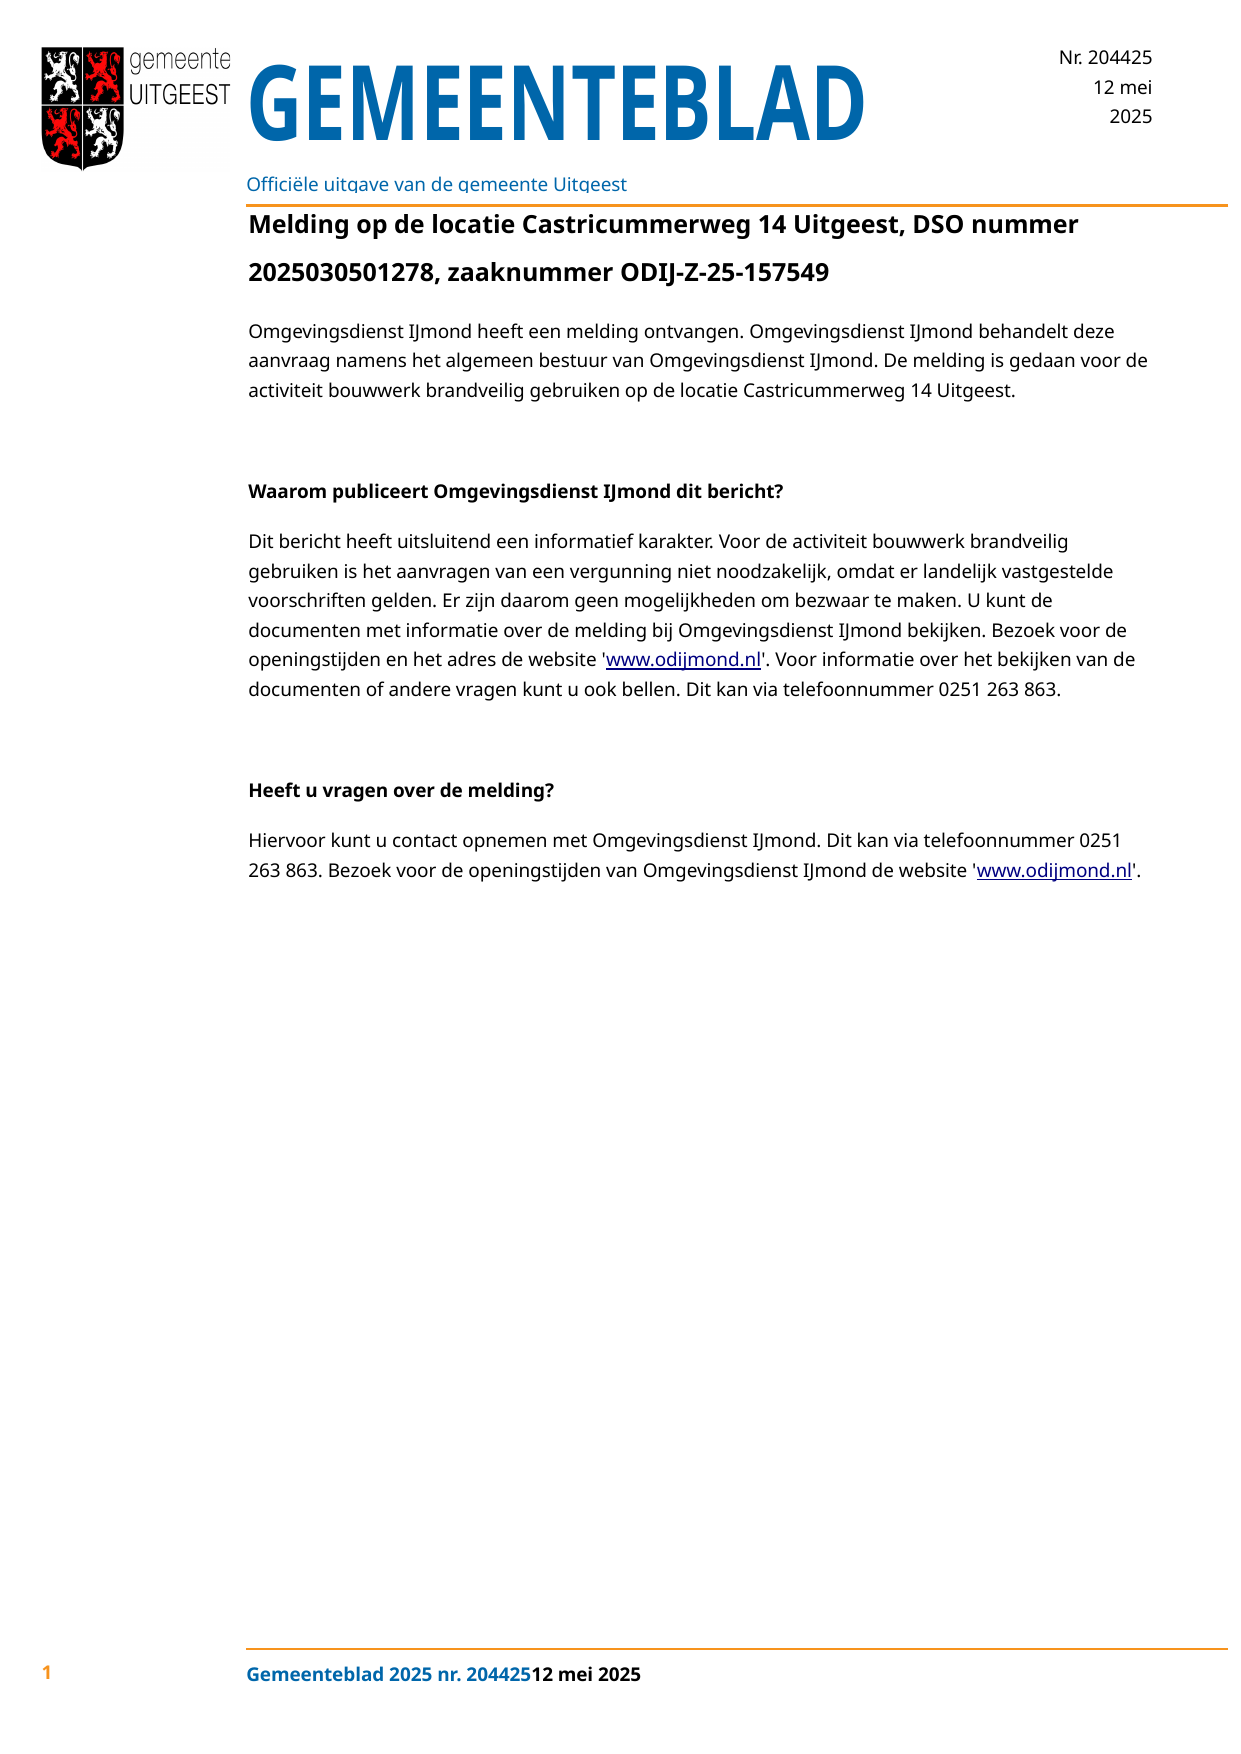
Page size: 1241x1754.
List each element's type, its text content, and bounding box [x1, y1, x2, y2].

text Waarom publiceert Omgevingsdienst IJmond dit bericht? [248, 478, 1152, 504]
text Omgevingsdienst IJmond heeft een melding ontvangen. Omgevingsdienst IJmond behandelt deze aanvraag namens het algemeen bestuur van Omgevingsdienst IJmond. De melding is gedaan voor de activiteit bouwwerk brandveilig gebruiken op de locatie Castricummerweg 14 Uitgeest. [248, 318, 1152, 403]
text Hiervoor kunt u contact opnemen met Omgevingsdienst IJmond. Dit kan via telefoonnummer 0251 263 863. Bezoek voor de openingstijden van Omgevingsdienst IJmond de website 'www.odijmond.nl'. [248, 827, 1152, 883]
text Dit bericht heeft uitsluitend een informatief karakter. Voor de activiteit bouwwerk brandveilig gebruiken is het aanvragen van een vergunning niet noodzakelijk, omdat er landelijk vastgestelde voorschriften gelden. Er zijn daarom geen mogelijkheden om bezwaar te maken. U kunt de documenten met informatie over de melding bij Omgevingsdienst IJmond bekijken. Bezoek voor de openingstijden en het adres de website 'www.odijmond.nl'. Voor informatie over het bekijken van de documenten of andere vragen kunt u ook bellen. Dit kan via telefoonnummer 0251 263 863. [248, 528, 1152, 702]
text Heeft u vragen over de melding? [248, 777, 1152, 803]
text Melding op de locatie Castricummerweg 14 Uitgeest, DSO nummer 2025030501278, zaaknummer ODIJ-Z-25-157549 [248, 207, 1152, 288]
picture [41, 47, 231, 172]
